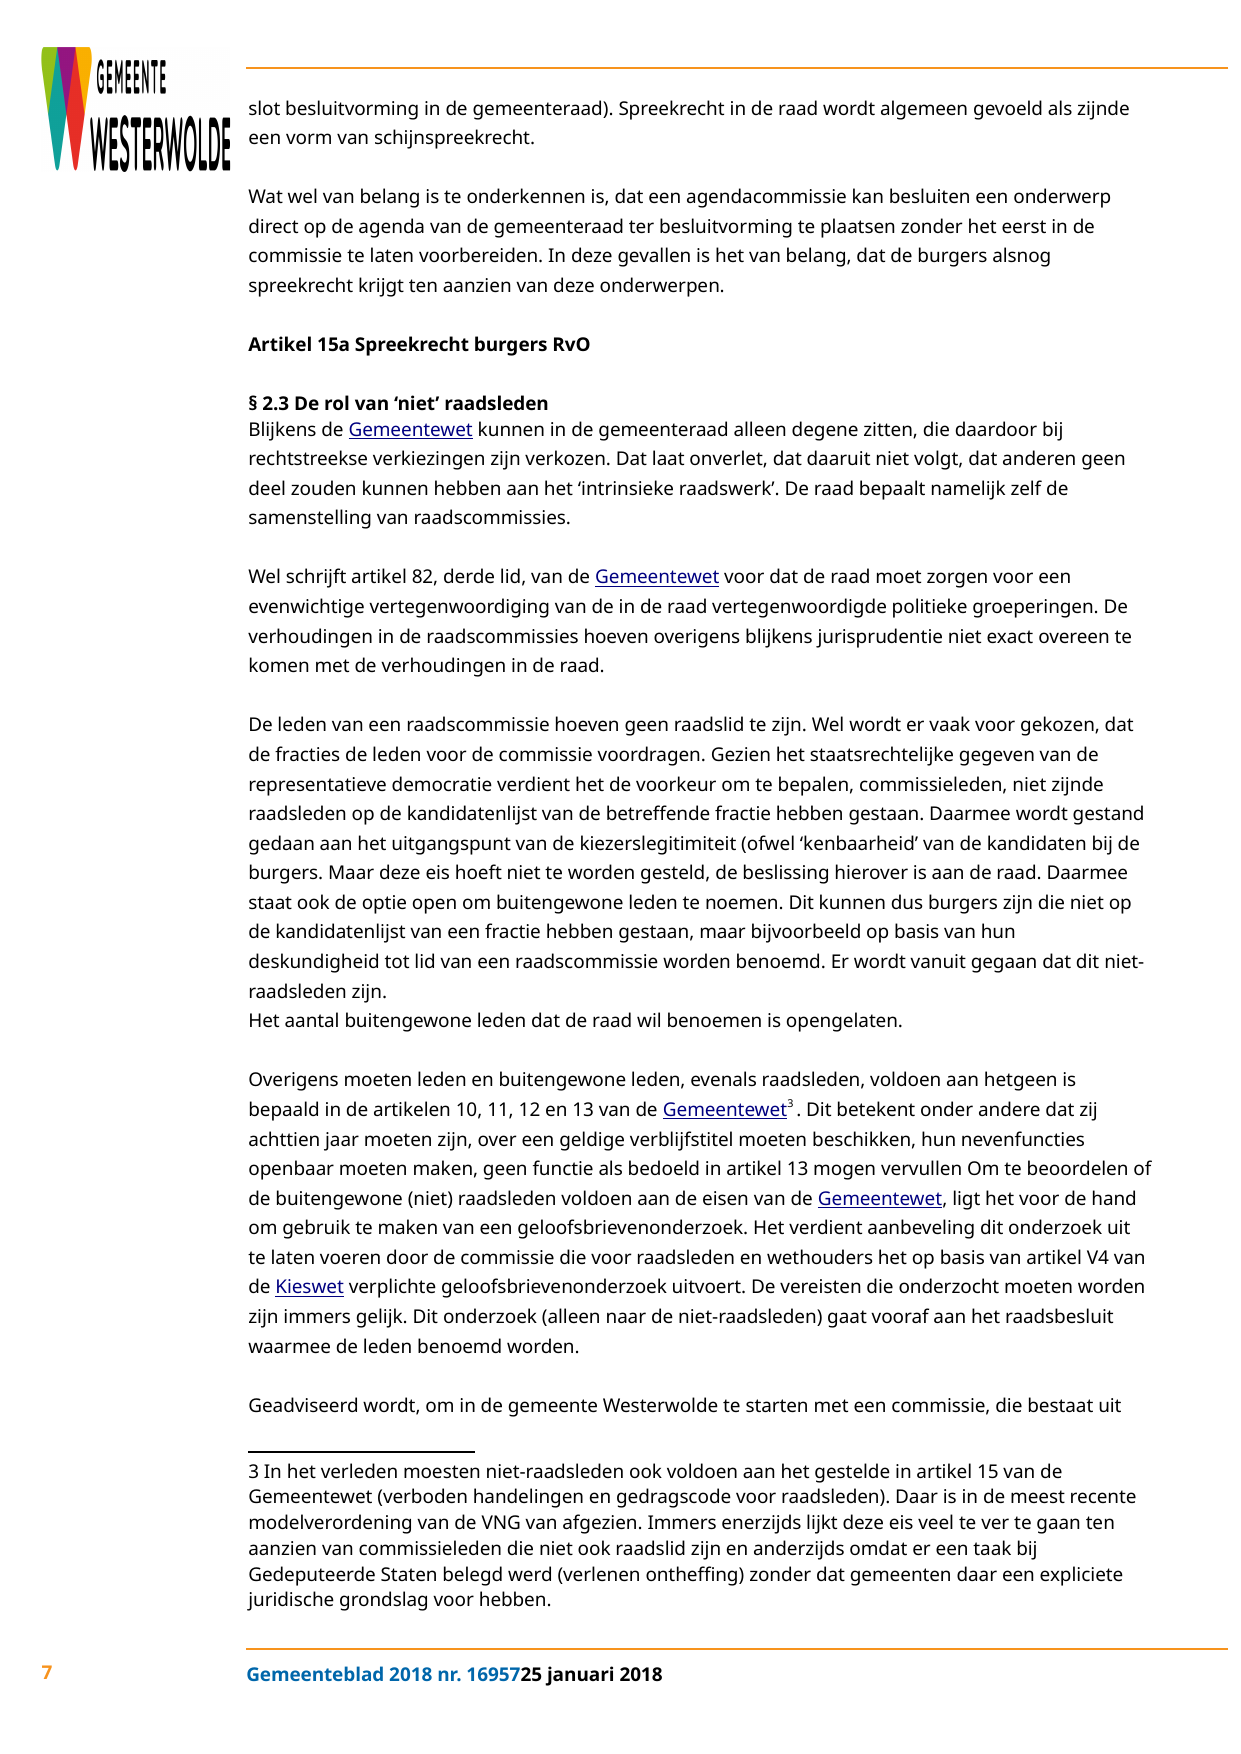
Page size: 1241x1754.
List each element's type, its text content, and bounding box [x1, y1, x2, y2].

table_header Artikel 15a Spreekrecht burgers RvO [248, 332, 1152, 357]
text De leden van een raadscommissie hoeven geen raadslid te zijn. Wel wordt er vaak voor gekozen, dat de fracties de leden voor de commissie voordragen. Gezien het staatsrechtelijke gegeven van de representatieve democratie verdient het de voorkeur om te bepalen, commissieleden, niet zijnde raadsleden op de kandidatenlijst van de betreffende fractie hebben gestaan. Daarmee wordt gestand gedaan aan het uitgangspunt van de kiezerslegitimiteit (ofwel ‘kenbaarheid’ van de kandidaten bij de burgers. Maar deze eis hoeft niet te worden gesteld, de beslissing hierover is aan de raad. Daarmee staat ook de optie open om buitengewone leden te noemen. Dit kunnen dus burgers zijn die niet op de kandidatenlijst van een fractie hebben gestaan, maar bijvoorbeeld op basis van hun deskundigheid tot lid van een raadscommissie worden benoemd. Er wordt vanuit gegaan dat dit niet-raadsleden zijn. [248, 712, 1152, 1004]
text Het aantal buitengewone leden dat de raad wil benoemen is opengelaten. [248, 1007, 1152, 1033]
text slot besluitvorming in de gemeenteraad). Spreekrecht in de raad wordt algemeen gevoeld als zijnde een vorm van schijnspreekrecht. [248, 95, 1152, 150]
text In het verleden moesten niet-raadsleden ook voldoen aan het gestelde in artikel 15 van de Gemeentewet (verboden handelingen en gedragscode voor raadsleden). Daar is in de meest recente modelverordening van de VNG van afgezien. Immers enerzijds lijkt deze eis veel te ver te gaan ten aanzien van commissieleden die niet ook raadslid zijn en anderzijds omdat er een taak bij Gedeputeerde Staten belegd werd (verlenen ontheffing) zonder dat gemeenten daar een expliciete juridische grondslag voor hebben. [248, 1458, 1152, 1612]
text Blijkens de Gemeentewet kunnen in de gemeenteraad alleen degene zitten, die daardoor bij rechtstreekse verkiezingen zijn verkozen. Dat laat onverlet, dat daaruit niet volgt, dat anderen geen deel zouden kunnen hebben aan het ‘intrinsieke raadswerk’. De raad bepaalt namelijk zelf de samenstelling van raadscommissies. [248, 416, 1152, 530]
text Geadviseerd wordt, om in de gemeente Westerwolde te starten met een commissie, die bestaat uit [248, 1392, 1152, 1418]
picture [41, 47, 231, 172]
text Overigens moeten leden en buitengewone leden, evenals raadsleden, voldoen aan hetgeen is bepaald in de artikelen 10, 11, 12 en 13 van de Gemeentewet. Dit betekent onder andere dat zij achttien jaar moeten zijn, over een geldige verblijfstitel moeten beschikken, hun nevenfuncties openbaar moeten maken, geen functie als bedoeld in artikel 13 mogen vervullen Om te beoordelen of de buitengewone (niet) raadsleden voldoen aan de eisen van de Gemeentewet, ligt het voor de hand om gebruik te maken van een geloofsbrievenonderzoek. Het verdient aanbeveling dit onderzoek uit te laten voeren door de commissie die voor raadsleden en wethouders het op basis van artikel V4 van de Kieswet verplichte geloofsbrievenonderzoek uitvoert. De vereisten die onderzocht moeten worden zijn immers gelijk. Dit onderzoek (alleen naar de niet-raadsleden) gaat vooraf aan het raadsbesluit waarmee de leden benoemd worden. [248, 1067, 1152, 1359]
text Wel schrijft artikel 82, derde lid, van de Gemeentewet voor dat de raad moet zorgen voor een evenwichtige vertegenwoordiging van de in de raad vertegenwoordigde politieke groeperingen. De verhoudingen in de raadscommissies hoeven overigens blijkens jurisprudentie niet exact overeen te komen met de verhoudingen in de raad. [248, 564, 1152, 678]
text Wat wel van belang is te onderkennen is, dat een agendacommissie kan besluiten een onderwerp direct op de agenda van de gemeenteraad ter besluitvorming te plaatsen zonder het eerst in de commissie te laten voorbereiden. In deze gevallen is het van belang, dat de burgers alsnog spreekrecht krijgt ten aanzien van deze onderwerpen. [248, 183, 1152, 298]
text § 2.3 De rol van ‘niet’ raadsleden [248, 390, 1152, 416]
